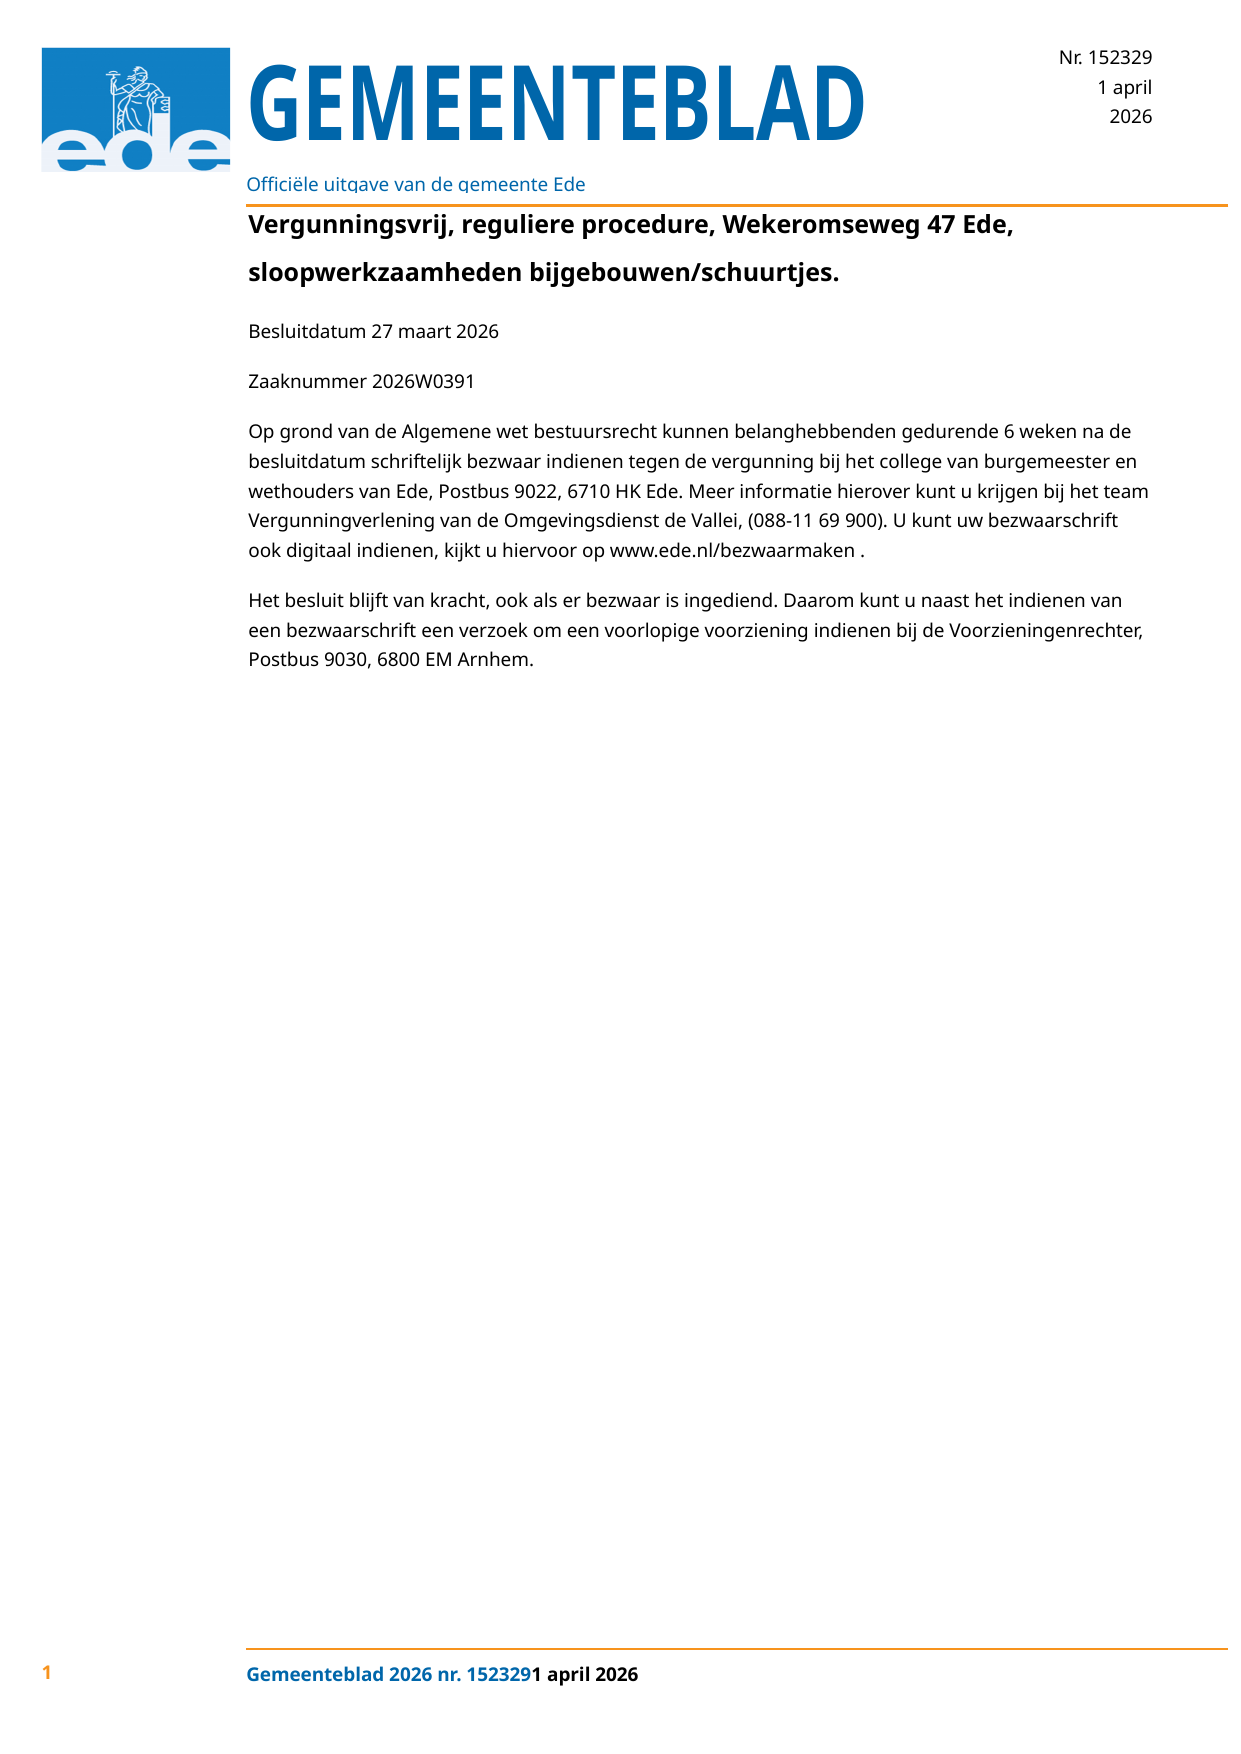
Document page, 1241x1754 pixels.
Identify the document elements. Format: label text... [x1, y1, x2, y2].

text Op grond van de Algemene wet bestuursrecht kunnen belanghebbenden gedurende 6 weken na de besluitdatum schriftelijk bezwaar indienen tegen de vergunning bij het college van burgemeester en wethouders van Ede, Postbus 9022, 6710 HK Ede. Meer informatie hierover kunt u krijgen bij het team Vergunningverlening van de Omgevingsdienst de Vallei, (088-11 69 900). U kunt uw bezwaarschrift ook digitaal indienen, kijkt u hiervoor op www.ede.nl/bezwaarmaken . [248, 419, 1152, 563]
text Besluitdatum 27 maart 2026 [248, 318, 1152, 344]
text Zaaknummer 2026W0391 [248, 368, 1152, 394]
text Vergunningsvrij, reguliere procedure, Wekeromseweg 47 Ede, sloopwerkzaamheden bijgebouwen/schuurtjes. [248, 207, 1152, 288]
text Het besluit blijft van kracht, ook als er bezwaar is ingediend. Daarom kunt u naast het indienen van een bezwaarschrift een verzoek om een voorlopige voorziening indienen bij de Voorzieningenrechter, Postbus 9030, 6800 EM Arnhem. [248, 587, 1152, 672]
picture [41, 47, 231, 172]
